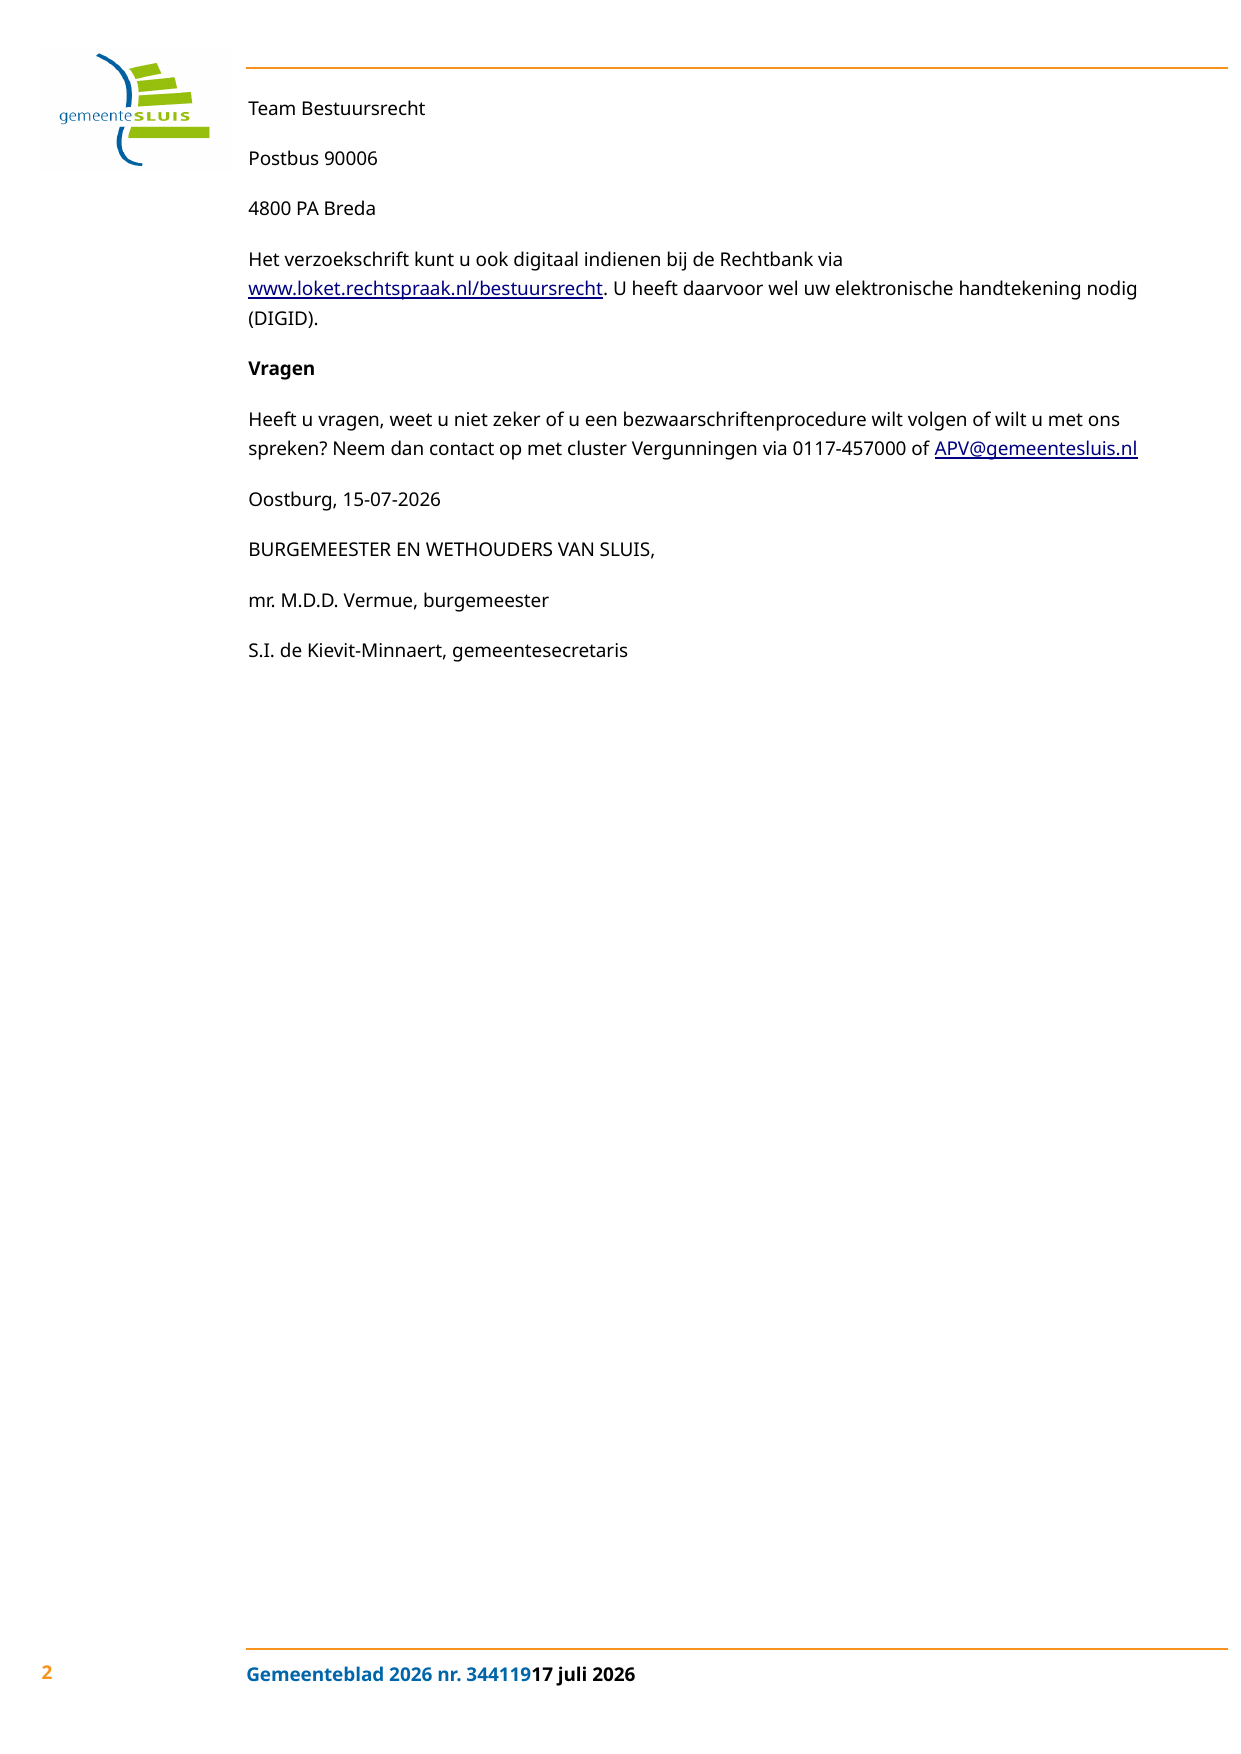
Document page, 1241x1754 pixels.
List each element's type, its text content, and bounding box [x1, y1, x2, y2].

text Postbus 90006 [248, 145, 1152, 171]
text Heeft u vragen, weet u niet zeker of u een bezwaarschriftenprocedure wilt volgen of wilt u met ons spreken? Neem dan contact op met cluster Vergunningen via 0117-457000 of APV@gemeentesluis.nl [248, 406, 1152, 461]
text Vragen [248, 356, 1152, 381]
text 4800 PA Breda [248, 196, 1152, 221]
text mr. M.D.D. Vermue, burgemeester [248, 587, 1152, 613]
text Het verzoekschrift kunt u ook digitaal indienen bij de Rechtbank via www.loket.rechtspraak.nl/bestuursrecht. U heeft daarvoor wel uw elektronische handtekening nodig (DIGID). [248, 246, 1152, 331]
text BURGEMEESTER EN WETHOUDERS VAN SLUIS, [248, 536, 1152, 562]
text Oostburg, 15-07-2026 [248, 486, 1152, 512]
text Team Bestuursrecht [248, 95, 1152, 121]
text S.I. de Kievit-Minnaert, gemeentesecretaris [248, 637, 1152, 663]
picture [41, 47, 231, 172]
